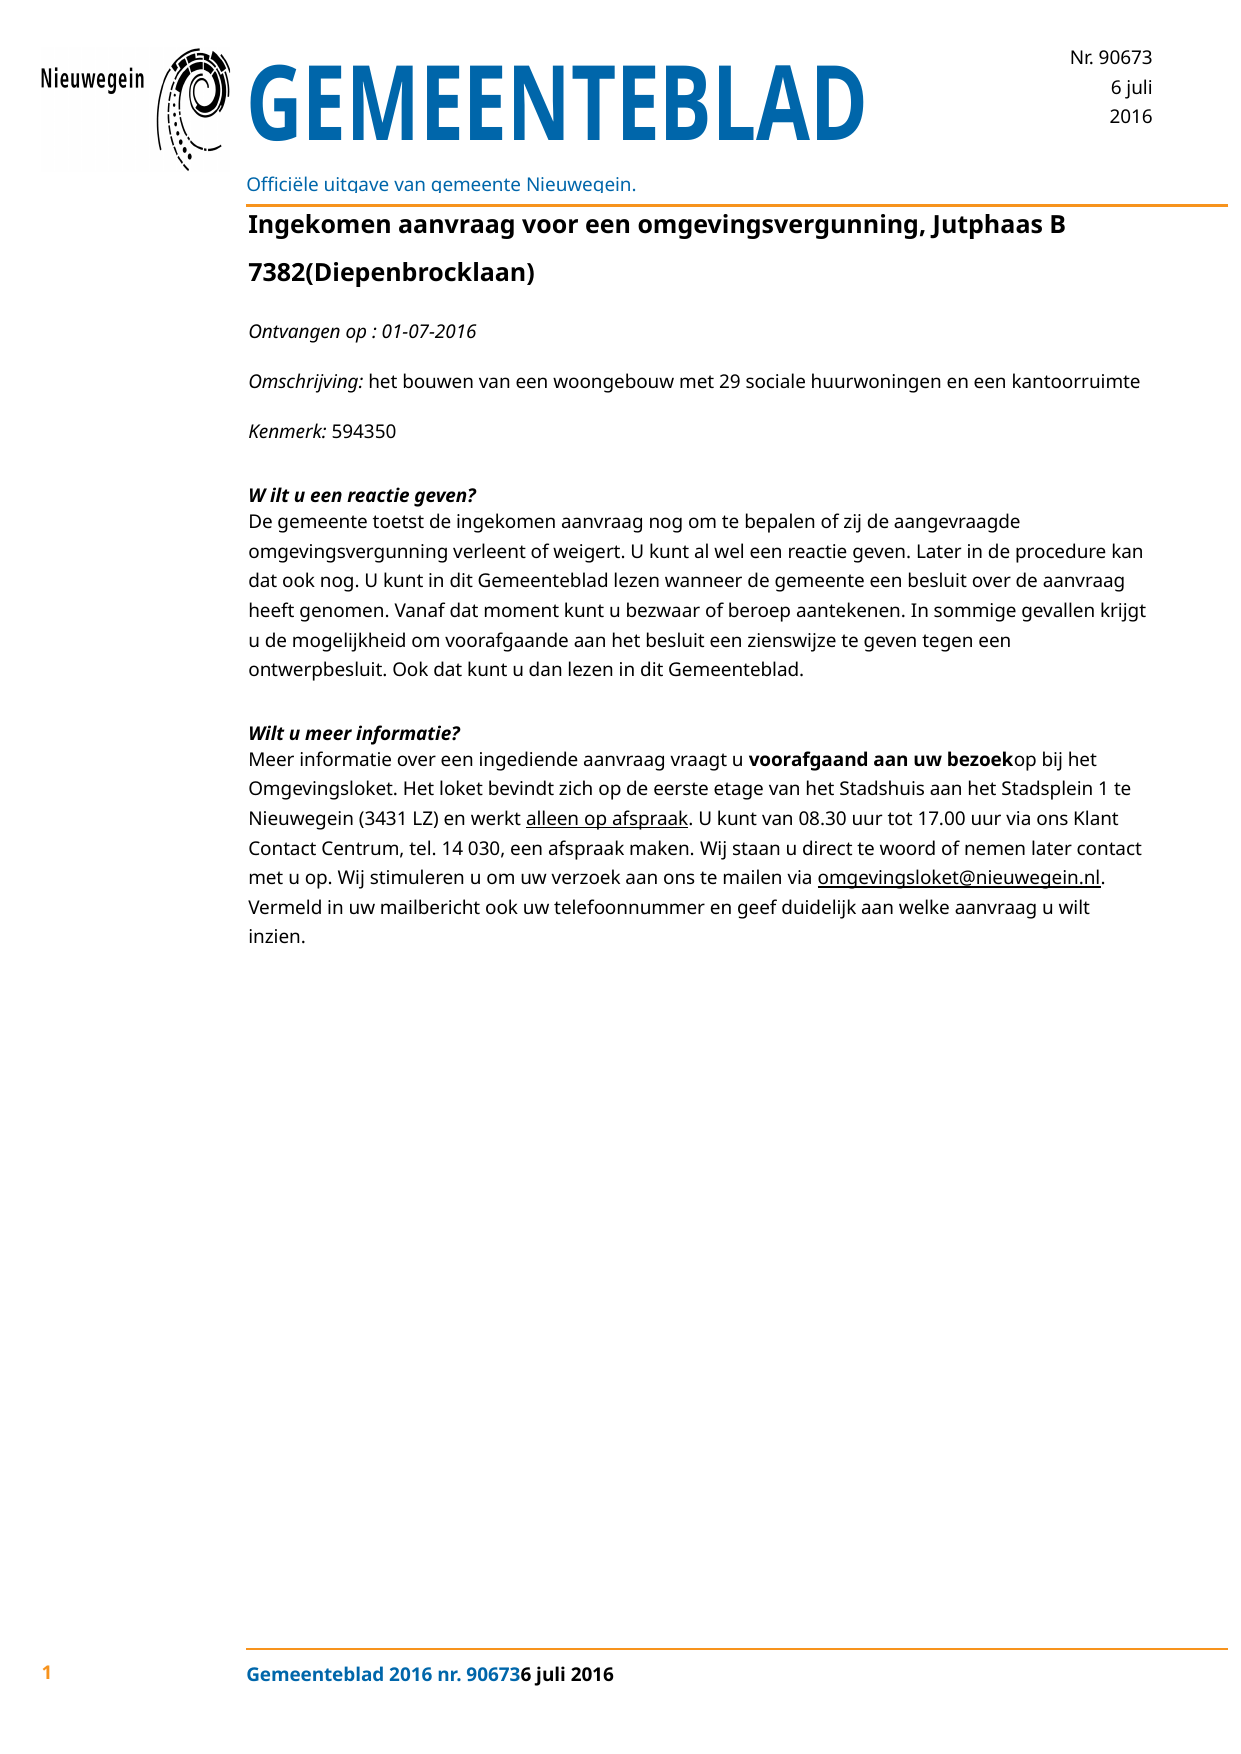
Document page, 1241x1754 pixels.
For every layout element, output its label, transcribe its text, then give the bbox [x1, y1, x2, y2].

picture [41, 47, 231, 172]
text Omschrijving: het bouwen van een woongebouw met 29 sociale huurwoningen en een kantoorruimte [248, 368, 1152, 394]
text Meer informatie over een ingediende aanvraag vraagt u voorafgaand aan uw bezoekop bij het Omgevingsloket. Het loket bevindt zich op de eerste etage van het Stadshuis aan het Stadsplein 1 te Nieuwegein (3431 LZ) en werkt alleen op afspraak. U kunt van 08.30 uur tot 17.00 uur via ons Klant Contact Centrum, tel. 14 030, een afspraak maken. Wij staan u direct te woord of nemen later contact met u op. Wij stimuleren u om uw verzoek aan ons te mailen via omgevingsloket@nieuwegein.nl. Vermeld in uw mailbericht ook uw telefoonnummer en geef duidelijk aan welke aanvraag u wilt inzien. [248, 746, 1152, 949]
text De gemeente toetst de ingekomen aanvraag nog om te bepalen of zij de aangevraagde omgevingsvergunning verleent of weigert. U kunt al wel een reactie geven. Later in de procedure kan dat ook nog. U kunt in dit Gemeenteblad lezen wanneer de gemeente een besluit over de aanvraag heeft genomen. Vanaf dat moment kunt u bezwaar of beroep aantekenen. In sommige gevallen krijgt u de mogelijkheid om voorafgaande aan het besluit een zienswijze te geven tegen een ontwerpbesluit. Ook dat kunt u dan lezen in dit Gemeenteblad. [248, 508, 1152, 682]
text W ilt u een reactie geven? [248, 483, 1152, 508]
text Kenmerk: 594350 [248, 419, 1152, 444]
text Ingekomen aanvraag voor een omgevingsvergunning, Jutphaas B 7382(Diepenbrocklaan) [248, 207, 1152, 288]
text Wilt u meer informatie? [248, 720, 1152, 746]
text Ontvangen op : 01-07-2016 [248, 318, 1152, 344]
